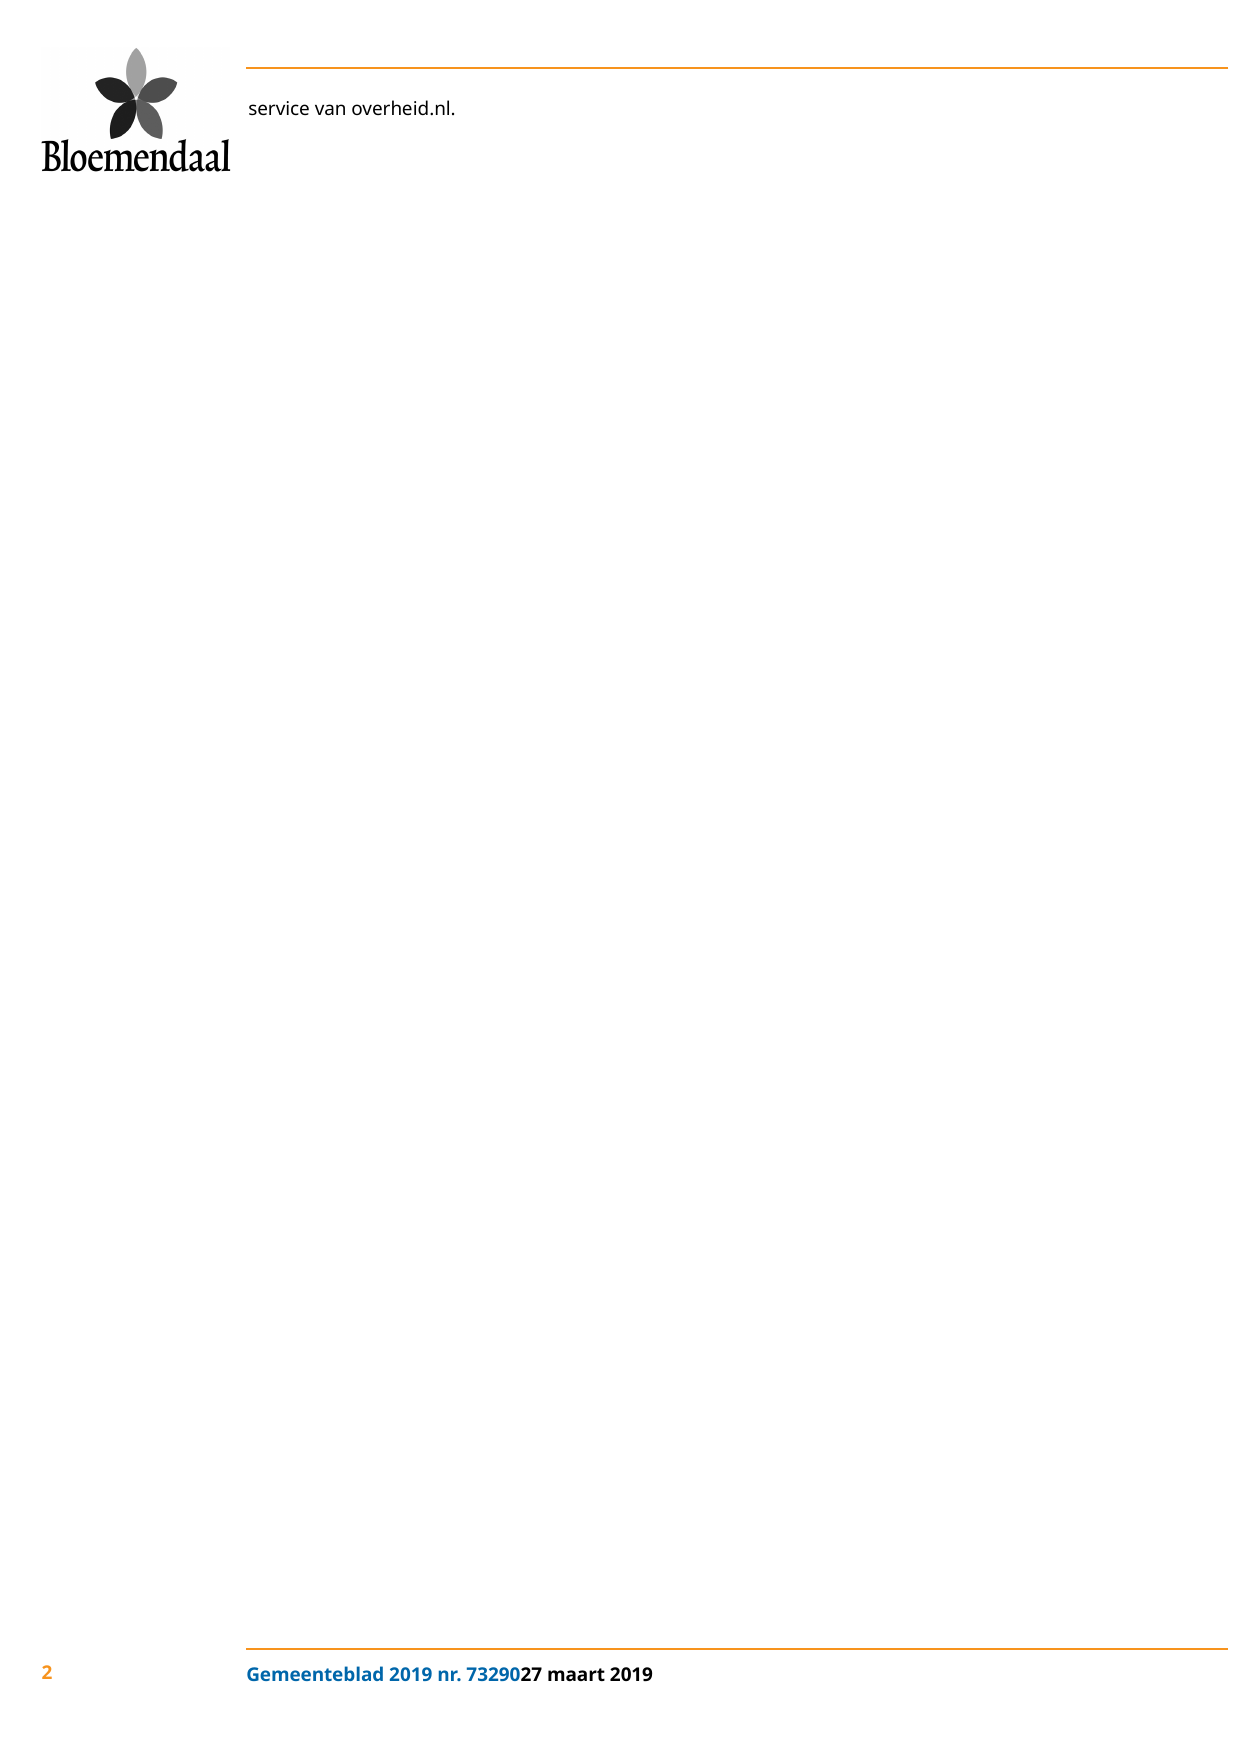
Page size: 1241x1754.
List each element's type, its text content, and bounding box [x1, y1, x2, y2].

text service van overheid.nl. [248, 95, 1152, 121]
picture [41, 47, 231, 172]
